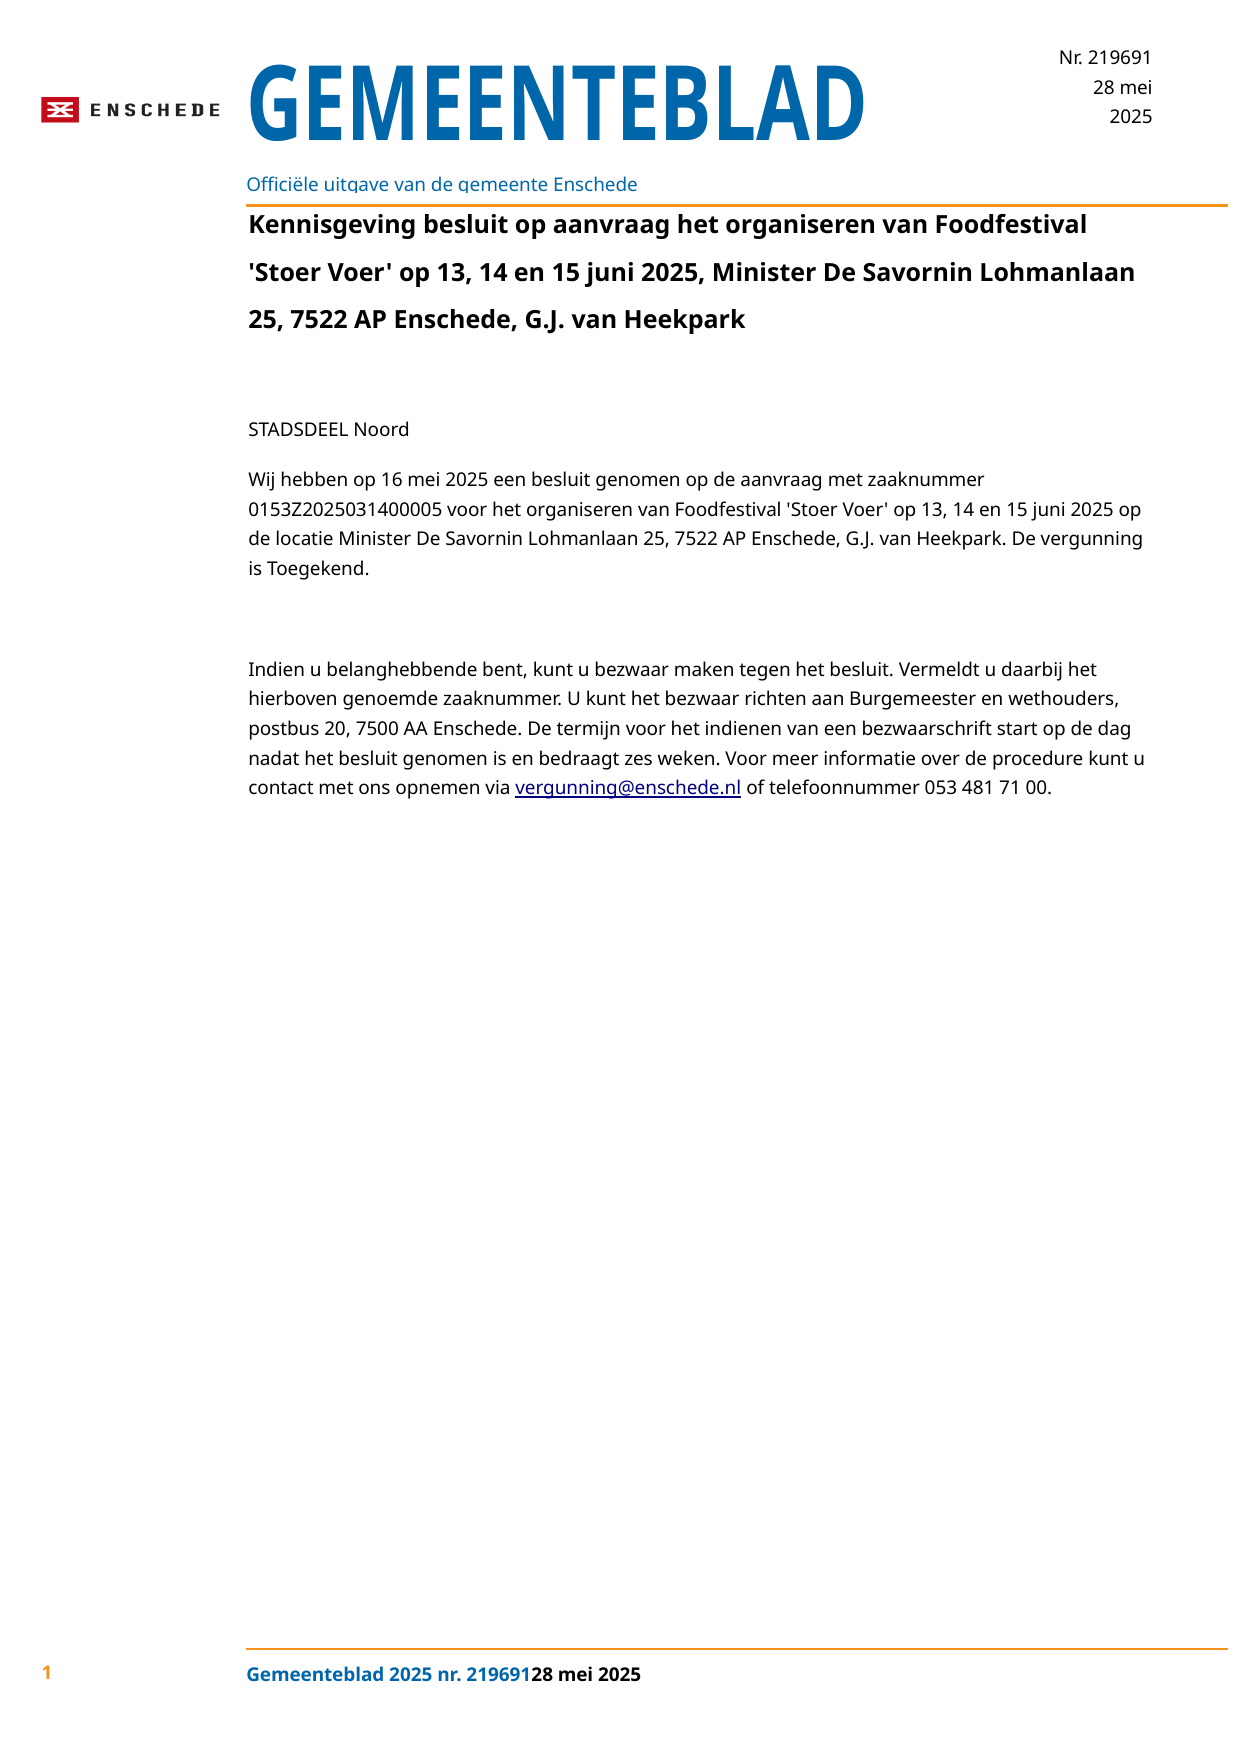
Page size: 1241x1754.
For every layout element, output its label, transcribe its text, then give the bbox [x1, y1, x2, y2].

text Indien u belanghebbende bent, kunt u bezwaar maken tegen het besluit. Vermeldt u daarbij het hierboven genoemde zaaknummer. U kunt het bezwaar richten aan Burgemeester en wethouders, postbus 20, 7500 AA Enschede. De termijn voor het indienen van een bezwaarschrift start op de dag nadat het besluit genomen is en bedraagt zes weken. Voor meer informatie over de procedure kunt u contact met ons opnemen via vergunning@enschede.nl of telefoonnummer 053 481 71 00. [248, 656, 1152, 800]
text Kennisgeving besluit op aanvraag het organiseren van Foodfestival 'Stoer Voer' op 13, 14 en 15 juni 2025, Minister De Savornin Lohmanlaan 25, 7522 AP Enschede, G.J. van Heekpark [248, 207, 1152, 336]
picture [41, 47, 231, 172]
text Wij hebben op 16 mei 2025 een besluit genomen op de aanvraag met zaaknummer 0153Z2025031400005 voor het organiseren van Foodfestival 'Stoer Voer' op 13, 14 en 15 juni 2025 op de locatie Minister De Savornin Lohmanlaan 25, 7522 AP Enschede, G.J. van Heekpark. De vergunning is Toegekend. [248, 466, 1152, 581]
text STADSDEEL Noord [248, 416, 1152, 442]
